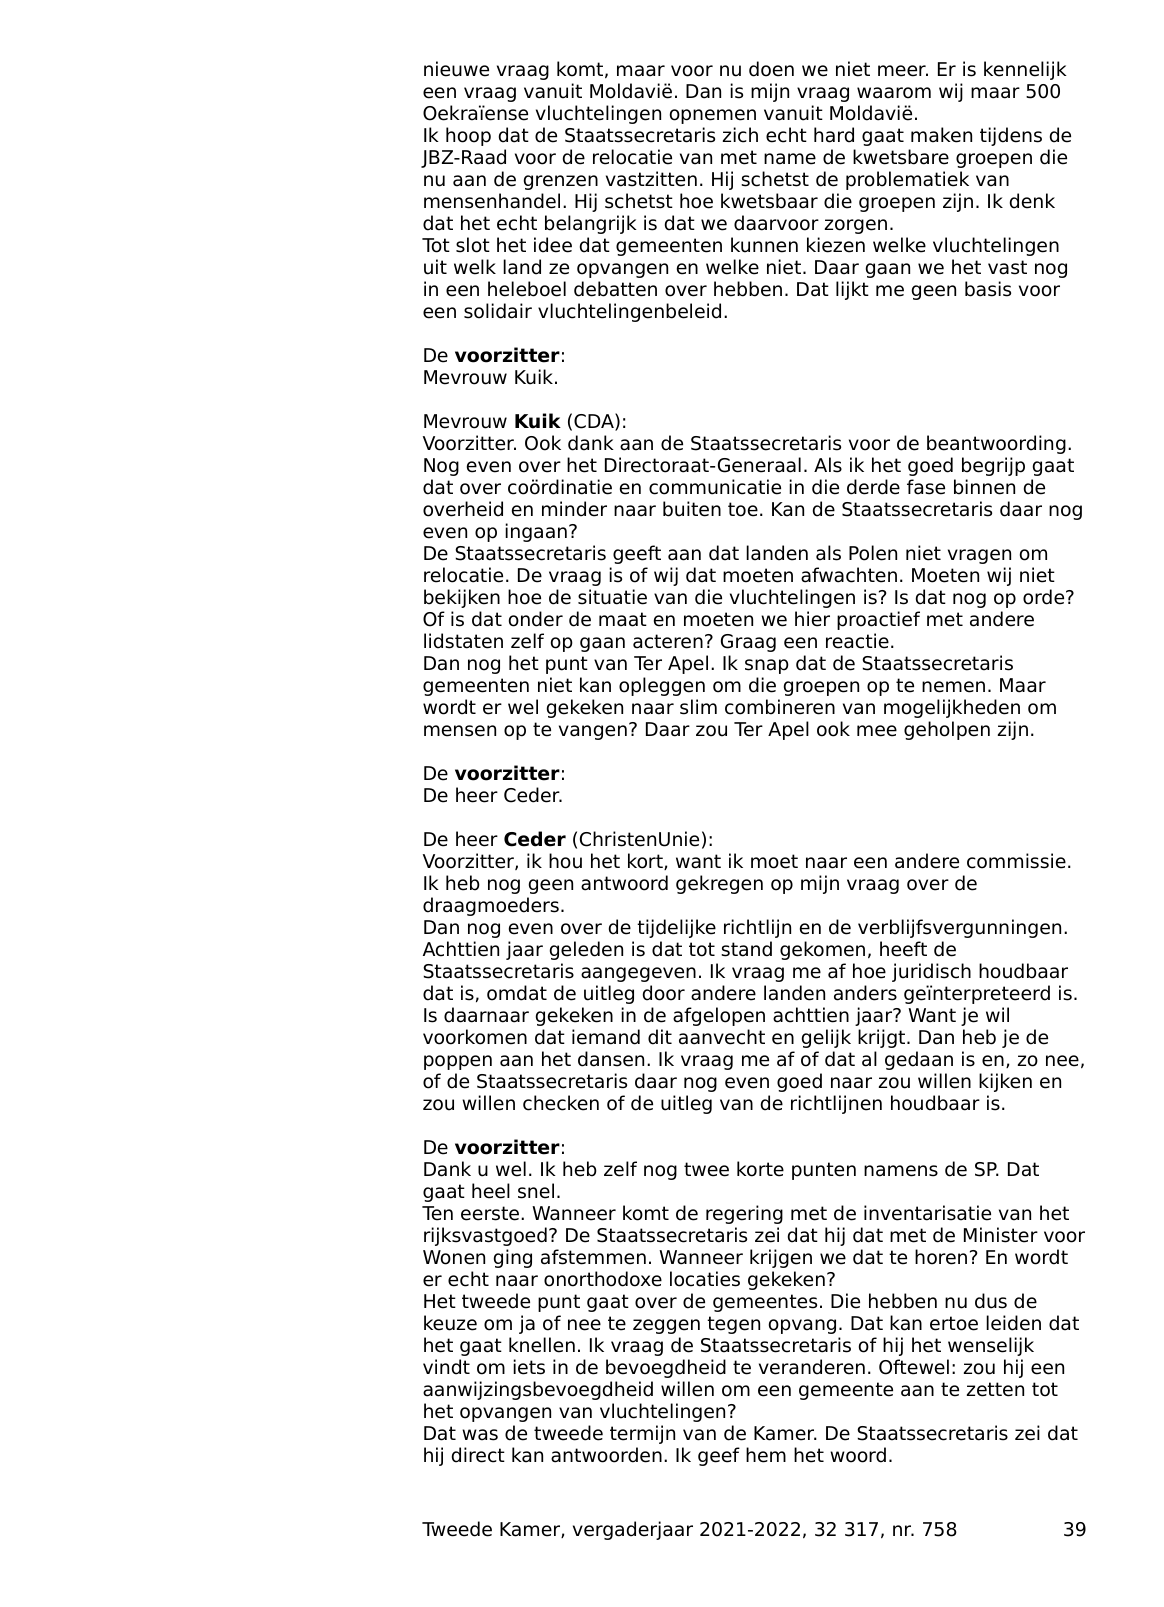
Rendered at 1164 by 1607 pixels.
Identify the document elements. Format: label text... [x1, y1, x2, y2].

text Ik hoop dat de Staatssecretaris zich echt hard gaat maken tijdens de JBZ-Raad voor de relocatie van met name de kwetsbare groepen die nu aan de grenzen vastzitten. Hij schetst de problematiek van mensenhandel. Hij schetst hoe kwetsbaar die groepen zijn. Ik denk dat het echt belangrijk is dat we daarvoor zorgen. [422, 125, 1087, 235]
text De voorzitter: [422, 763, 1087, 785]
text Voorzitter, ik hou het kort, want ik moet naar een andere commissie. Ik heb nog geen antwoord gekregen op mijn vraag over de draagmoeders. [422, 851, 1087, 917]
text Voorzitter. Ook dank aan de Staatssecretaris voor de beantwoording. Nog even over het Directoraat-Generaal. Als ik het goed begrijp gaat dat over coördinatie en communicatie in die derde fase binnen de overheid en minder naar buiten toe. Kan de Staatssecretaris daar nog even op ingaan? [422, 433, 1087, 543]
text nieuwe vraag komt, maar voor nu doen we niet meer. Er is kennelijk een vraag vanuit Moldavië. Dan is mijn vraag waarom wij maar 500 Oekraïense vluchtelingen opnemen vanuit Moldavië. [422, 59, 1087, 125]
text Dat was de tweede termijn van de Kamer. De Staatssecretaris zei dat hij direct kan antwoorden. Ik geef hem het woord. [422, 1423, 1087, 1467]
text Het tweede punt gaat over de gemeentes. Die hebben nu dus de keuze om ja of nee te zeggen tegen opvang. Dat kan ertoe leiden dat het gaat knellen. Ik vraag de Staatssecretaris of hij het wenselijk vindt om iets in de bevoegdheid te veranderen. Oftewel: zou hij een aanwijzingsbevoegdheid willen om een gemeente aan te zetten tot het opvangen van vluchtelingen? [422, 1291, 1087, 1423]
text De voorzitter: [422, 1137, 1087, 1159]
text De Staatssecretaris geeft aan dat landen als Polen niet vragen om relocatie. De vraag is of wij dat moeten afwachten. Moeten wij niet bekijken hoe de situatie van die vluchtelingen is? Is dat nog op orde? Of is dat onder de maat en moeten we hier proactief met andere lidstaten zelf op gaan acteren? Graag een reactie. [422, 543, 1087, 653]
text Mevrouw Kuik (CDA): [422, 411, 1087, 433]
text De voorzitter: [422, 345, 1087, 367]
text De heer Ceder. [422, 785, 1087, 807]
text De heer Ceder (ChristenUnie): [422, 829, 1087, 851]
text Ten eerste. Wanneer komt de regering met de inventarisatie van het rijksvastgoed? De Staatssecretaris zei dat hij dat met de Minister voor Wonen ging afstemmen. Wanneer krijgen we dat te horen? En wordt er echt naar onorthodoxe locaties gekeken? [422, 1203, 1087, 1291]
text Tot slot het idee dat gemeenten kunnen kiezen welke vluchtelingen uit welk land ze opvangen en welke niet. Daar gaan we het vast nog in een heleboel debatten over hebben. Dat lijkt me geen basis voor een solidair vluchtelingenbeleid. [422, 235, 1087, 323]
text Mevrouw Kuik. [422, 367, 1087, 389]
text Dan nog het punt van Ter Apel. Ik snap dat de Staatssecretaris gemeenten niet kan opleggen om die groepen op te nemen. Maar wordt er wel gekeken naar slim combineren van mogelijkheden om mensen op te vangen? Daar zou Ter Apel ook mee geholpen zijn. [422, 653, 1087, 741]
text Dan nog even over de tijdelijke richtlijn en de verblijfsvergunningen. Achttien jaar geleden is dat tot stand gekomen, heeft de Staatssecretaris aangegeven. Ik vraag me af hoe juridisch houdbaar dat is, omdat de uitleg door andere landen anders geïnterpreteerd is. Is daarnaar gekeken in de afgelopen achttien jaar? Want je wil voorkomen dat iemand dit aanvecht en gelijk krijgt. Dan heb je de poppen aan het dansen. Ik vraag me af of dat al gedaan is en, zo nee, of de Staatssecretaris daar nog even goed naar zou willen kijken en zou willen checken of de uitleg van de richtlijnen houdbaar is. [422, 917, 1087, 1115]
text Dank u wel. Ik heb zelf nog twee korte punten namens de SP. Dat gaat heel snel. [422, 1159, 1087, 1203]
